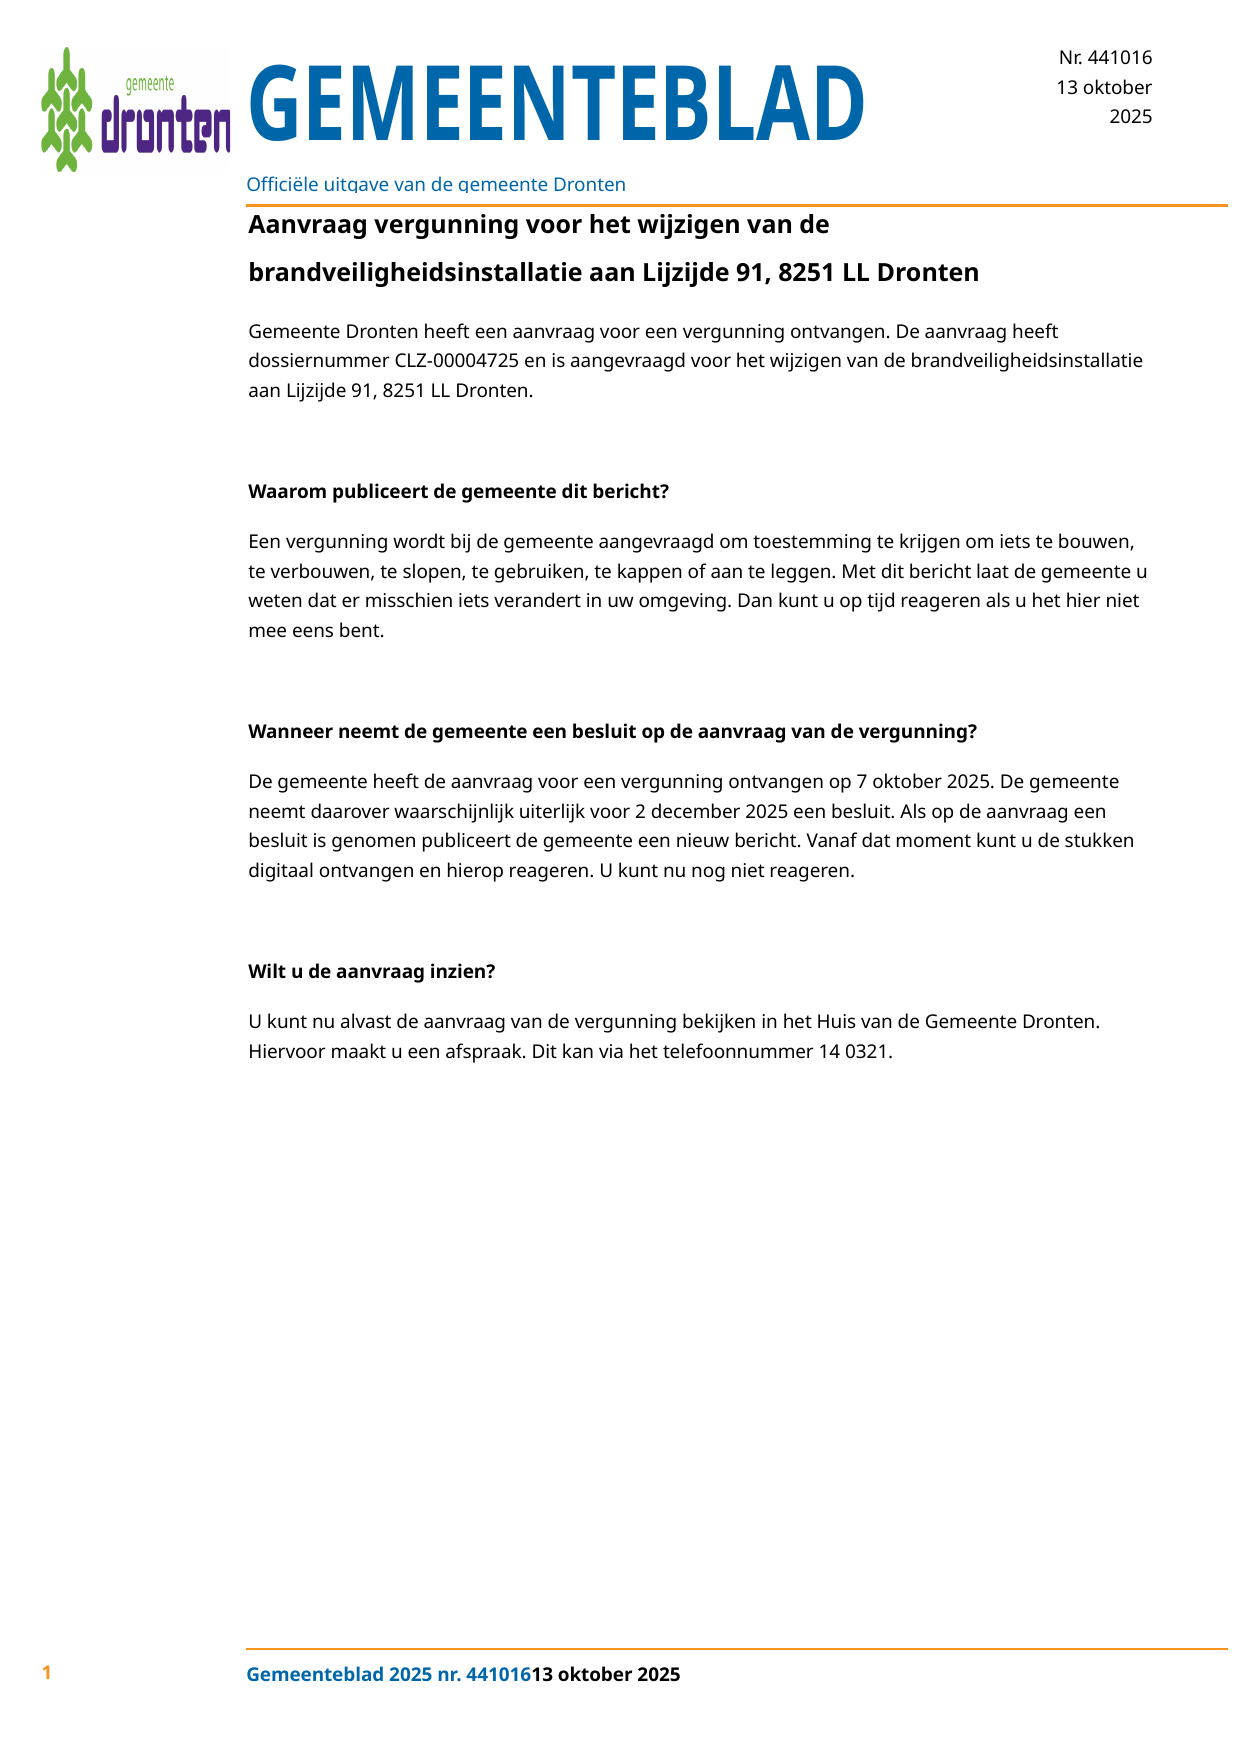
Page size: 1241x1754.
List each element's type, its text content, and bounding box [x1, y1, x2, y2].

text Wanneer neemt de gemeente een besluit op de aanvraag van de vergunning? [248, 718, 1152, 744]
text Gemeente Dronten heeft een aanvraag voor een vergunning ontvangen. De aanvraag heeft dossiernummer CLZ-00004725 en is aangevraagd voor het wijzigen van de brandveiligheidsinstallatie aan Lijzijde 91, 8251 LL Dronten. [248, 318, 1152, 403]
text Wilt u de aanvraag inzien? [248, 958, 1152, 984]
text U kunt nu alvast de aanvraag van de vergunning bekijken in het Huis van de Gemeente Dronten. Hiervoor maakt u een afspraak. Dit kan via het telefoonnummer 14 0321. [248, 1008, 1152, 1064]
text Waarom publiceert de gemeente dit bericht? [248, 478, 1152, 504]
text De gemeente heeft de aanvraag voor een vergunning ontvangen op 7 oktober 2025. De gemeente neemt daarover waarschijnlijk uiterlijk voor 2 december 2025 een besluit. Als op de aanvraag een besluit is genomen publiceert de gemeente een nieuw bericht. Vanaf dat moment kunt u de stukken digitaal ontvangen en hierop reageren. U kunt nu nog niet reageren. [248, 768, 1152, 883]
text Aanvraag vergunning voor het wijzigen van de brandveiligheidsinstallatie aan Lijzijde 91, 8251 LL Dronten [248, 207, 1152, 288]
picture [41, 47, 231, 172]
text Een vergunning wordt bij de gemeente aangevraagd om toestemming te krijgen om iets te bouwen, te verbouwen, te slopen, te gebruiken, te kappen of aan te leggen. Met dit bericht laat de gemeente u weten dat er misschien iets verandert in uw omgeving. Dan kunt u op tijd reageren als u het hier niet mee eens bent. [248, 528, 1152, 643]
